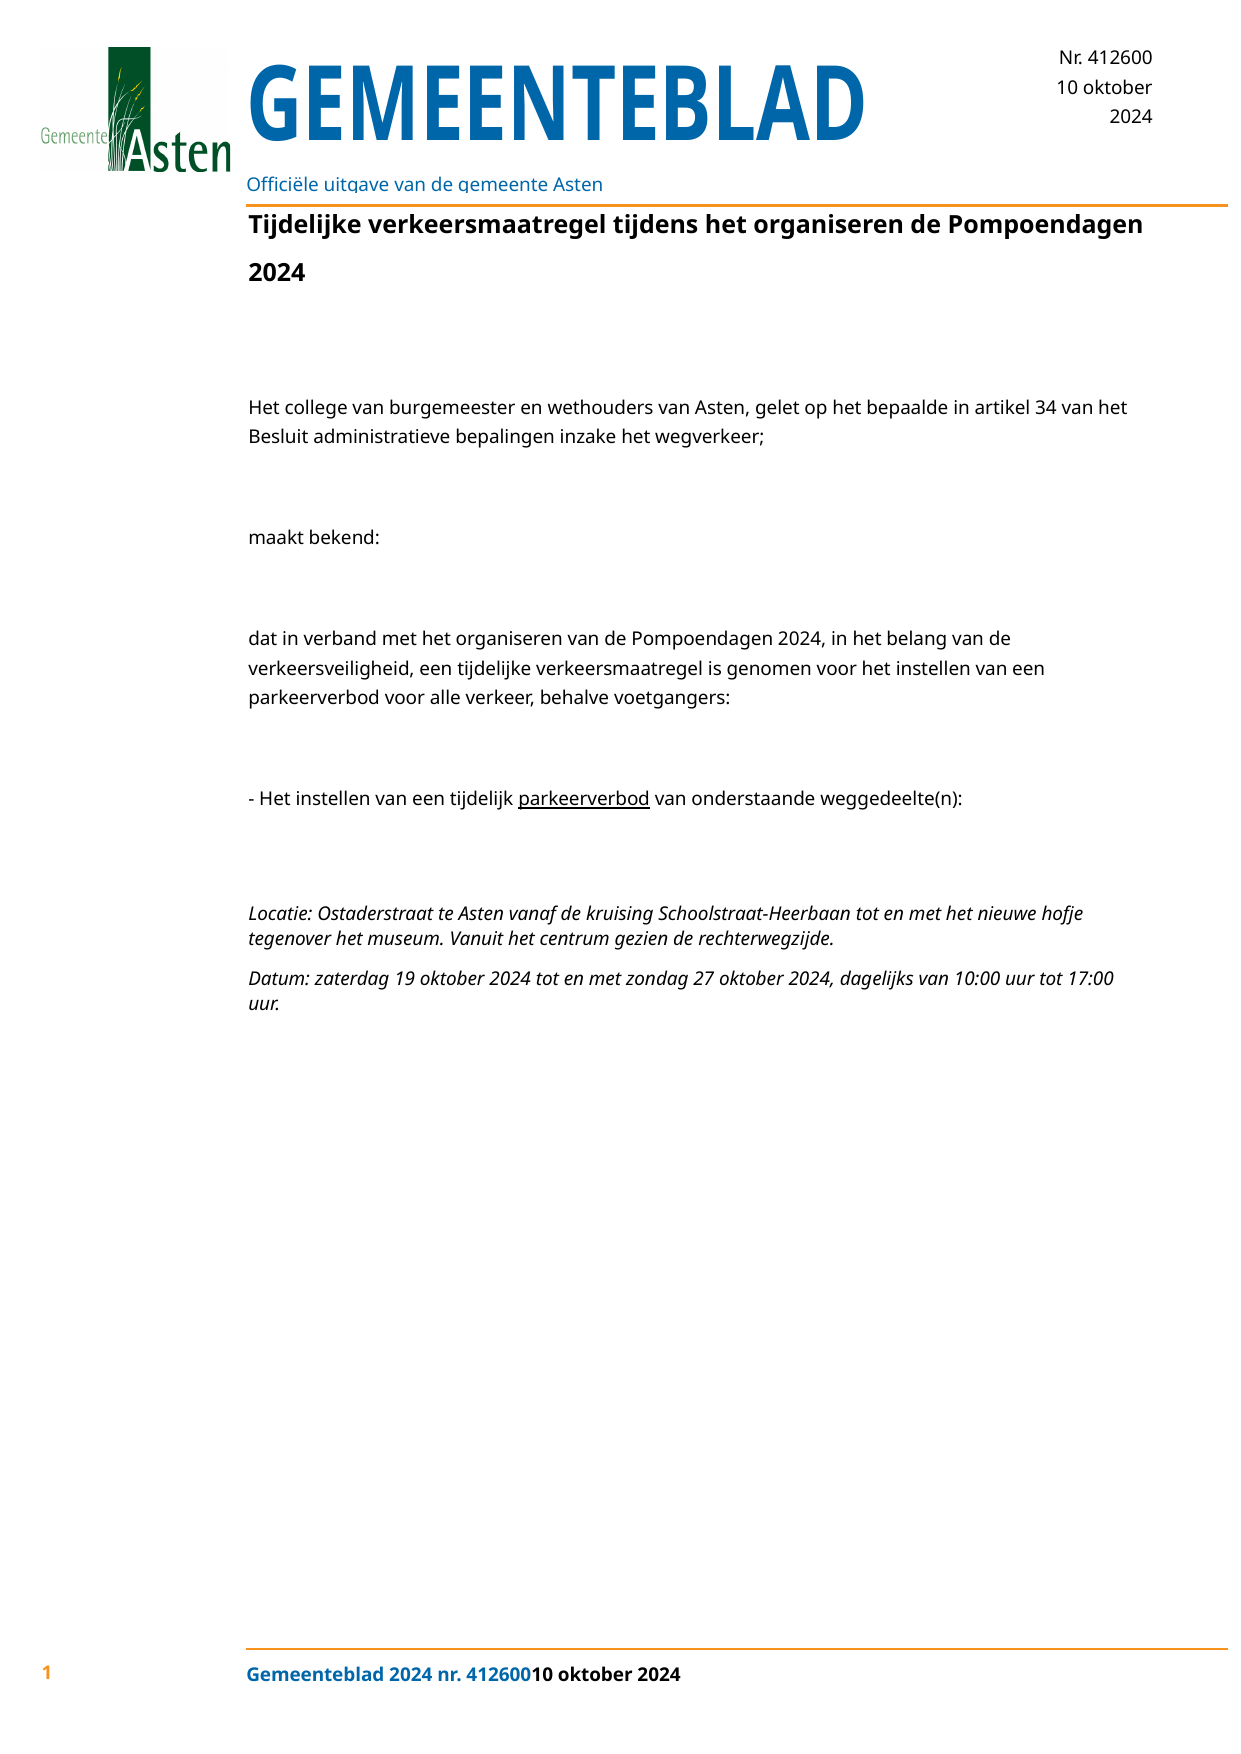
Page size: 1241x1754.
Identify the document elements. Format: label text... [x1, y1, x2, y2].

text Locatie: Ostaderstraat te Asten vanaf de kruising Schoolstraat-Heerbaan tot en met het nieuwe hofje tegenover het museum. Vanuit het centrum gezien de rechterwegzijde. [248, 900, 1152, 951]
text Het college van burgemeester en wethouders van Asten, gelet op het bepaalde in artikel 34 van het Besluit administratieve bepalingen inzake het wegverkeer; [248, 394, 1152, 449]
picture [41, 47, 231, 172]
text - Het instellen van een tijdelijk parkeerverbod van onderstaande weggedeelte(n): [248, 785, 1152, 811]
text Tijdelijke verkeersmaatregel tijdens het organiseren de Pompoendagen 2024 [248, 207, 1152, 288]
text maakt bekend: [248, 524, 1152, 550]
text Datum: zaterdag 19 oktober 2024 tot en met zondag 27 oktober 2024, dagelijks van 10:00 uur tot 17:00 uur. [248, 965, 1152, 1016]
text dat in verband met het organiseren van de Pompoendagen 2024, in het belang van de verkeersveiligheid, een tijdelijke verkeersmaatregel is genomen voor het instellen van een parkeerverbod voor alle verkeer, behalve voetgangers: [248, 625, 1152, 710]
